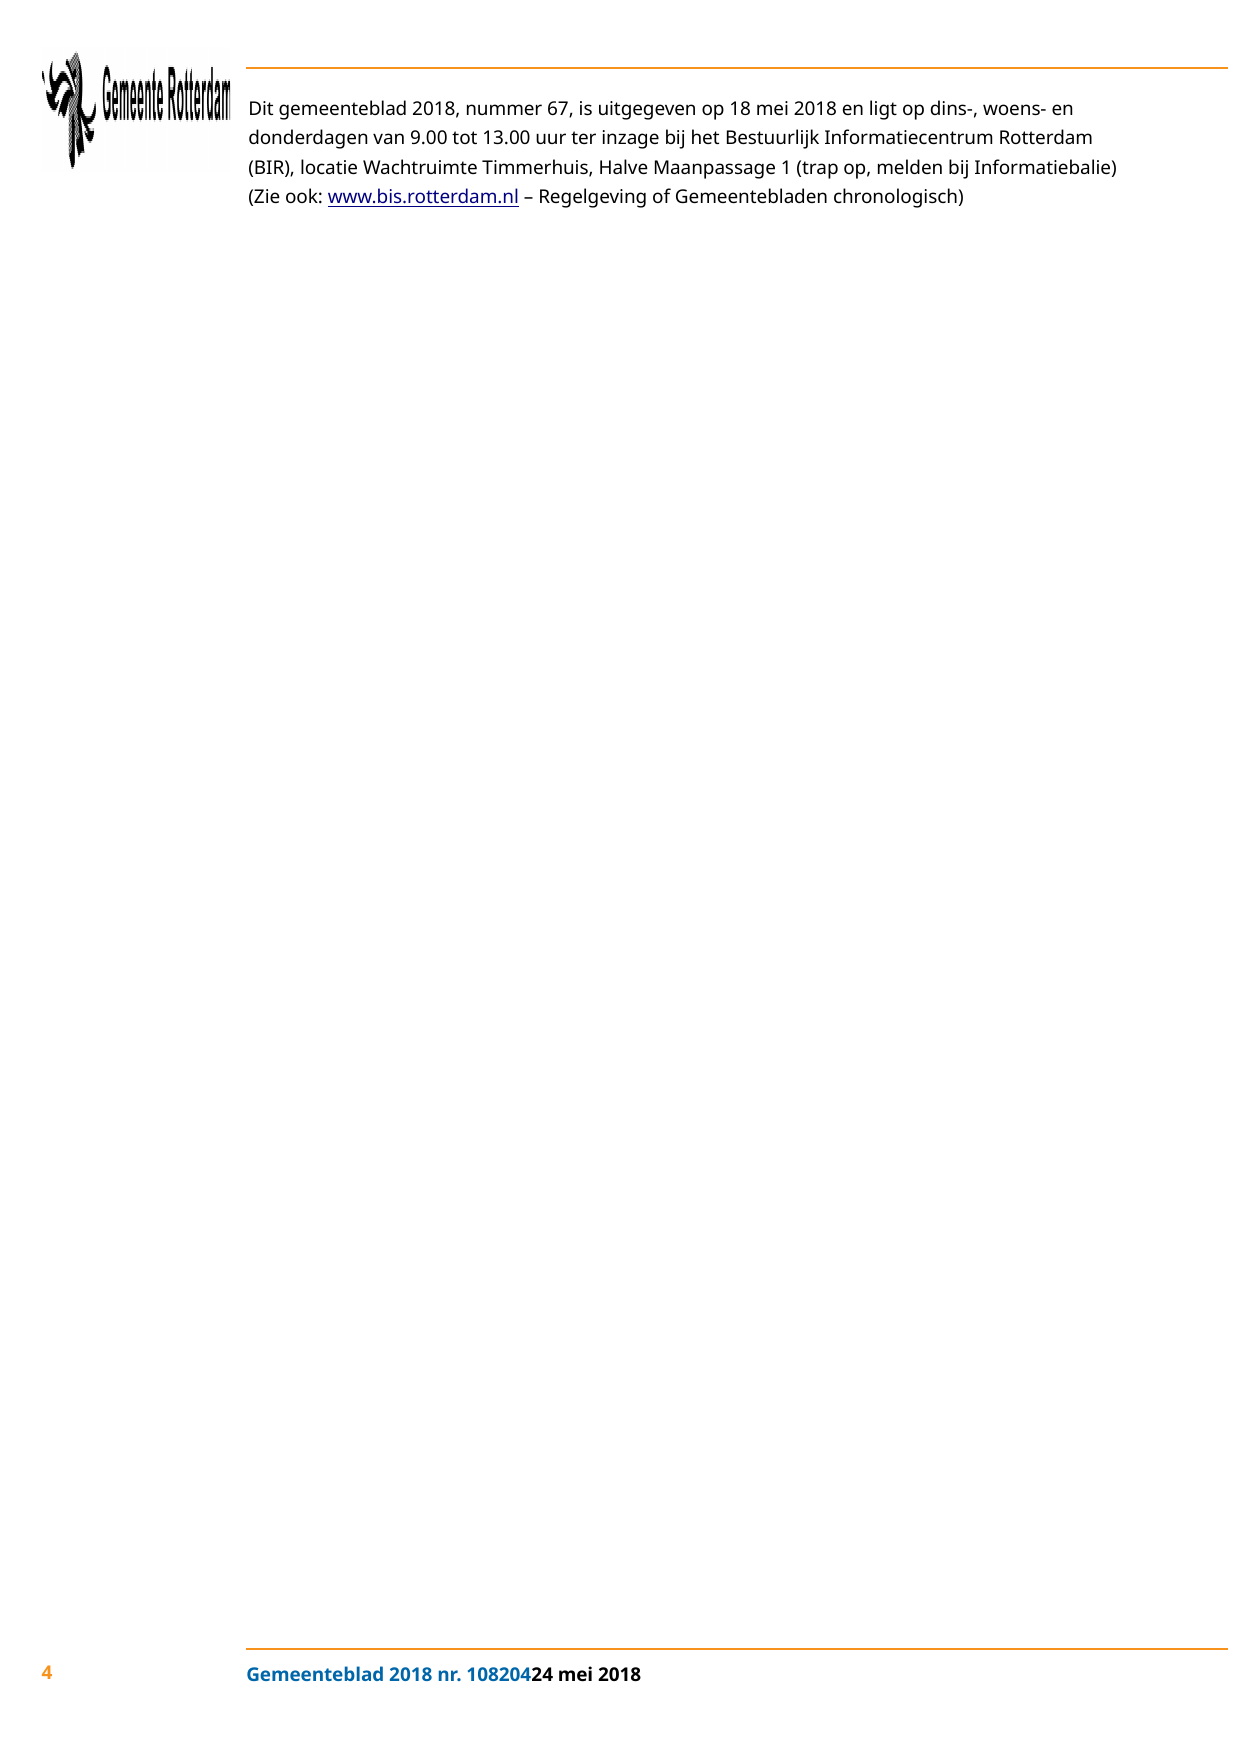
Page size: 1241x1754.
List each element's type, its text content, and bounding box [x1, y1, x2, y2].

text Dit gemeenteblad 2018, nummer 67, is uitgegeven op 18 mei 2018 en ligt op dins-, woens- en donderdagen van 9.00 tot 13.00 uur ter inzage bij het Bestuurlijk Informatiecentrum Rotterdam (BIR), locatie Wachtruimte Timmerhuis, Halve Maanpassage 1 (trap op, melden bij Informatiebalie) [248, 95, 1152, 180]
picture [41, 47, 231, 172]
text (Zie ook: www.bis.rotterdam.nl – Regelgeving of Gemeentebladen chronologisch) [248, 184, 1152, 209]
